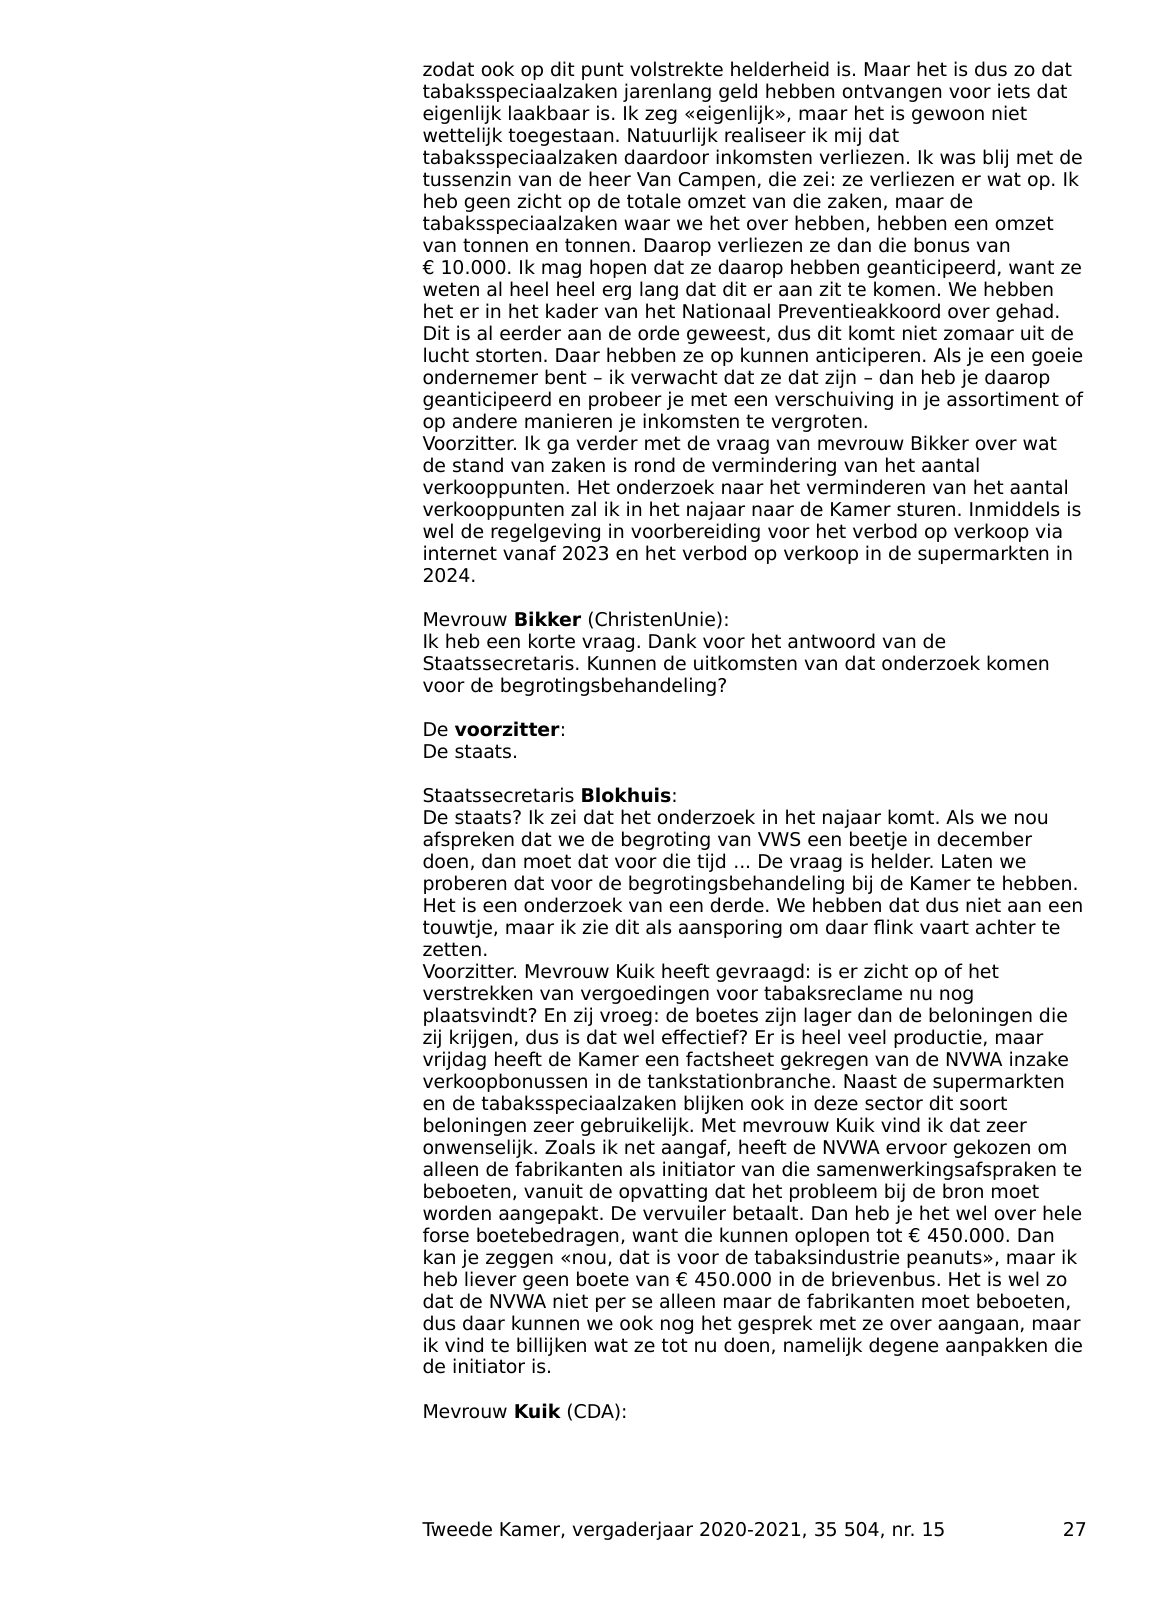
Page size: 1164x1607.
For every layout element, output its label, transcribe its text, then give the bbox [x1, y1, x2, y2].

text De staats. [422, 741, 1087, 763]
text De voorzitter: [422, 719, 1087, 741]
text Voorzitter. Mevrouw Kuik heeft gevraagd: is er zicht op of het verstrekken van vergoedingen voor tabaksreclame nu nog plaatsvindt? En zij vroeg: de boetes zijn lager dan de beloningen die zij krijgen, dus is dat wel effectief? Er is heel veel productie, maar vrijdag heeft de Kamer een factsheet gekregen van de NVWA inzake verkoopbonussen in de tankstationbranche. Naast de supermarkten en de tabaksspeciaalzaken blijken ook in deze sector dit soort beloningen zeer gebruikelijk. Met mevrouw Kuik vind ik dat zeer onwenselijk. Zoals ik net aangaf, heeft de NVWA ervoor gekozen om alleen de fabrikanten als initiator van die samenwerkingsafspraken te beboeten, vanuit de opvatting dat het probleem bij de bron moet worden aangepakt. De vervuiler betaalt. Dan heb je het wel over hele forse boetebedragen, want die kunnen oplopen tot € 450.000. Dan kan je zeggen «nou, dat is voor de tabaksindustrie peanuts», maar ik heb liever geen boete van € 450.000 in de brievenbus. Het is wel zo dat de NVWA niet per se alleen maar de fabrikanten moet beboeten, dus daar kunnen we ook nog het gesprek met ze over aangaan, maar ik vind te billijken wat ze tot nu doen, namelijk degene aanpakken die de initiator is. [422, 961, 1087, 1378]
text Ik heb een korte vraag. Dank voor het antwoord van de Staatssecretaris. Kunnen de uitkomsten van dat onderzoek komen voor de begrotingsbehandeling? [422, 631, 1087, 697]
text Mevrouw Bikker (ChristenUnie): [422, 609, 1087, 631]
text Mevrouw Kuik (CDA): [422, 1401, 1087, 1423]
text zodat ook op dit punt volstrekte helderheid is. Maar het is dus zo dat tabaksspeciaalzaken jarenlang geld hebben ontvangen voor iets dat eigenlijk laakbaar is. Ik zeg «eigenlijk», maar het is gewoon niet wettelijk toegestaan. Natuurlijk realiseer ik mij dat tabaksspeciaalzaken daardoor inkomsten verliezen. Ik was blij met de tussenzin van de heer Van Campen, die zei: ze verliezen er wat op. Ik heb geen zicht op de totale omzet van die zaken, maar de tabaksspeciaalzaken waar we het over hebben, hebben een omzet van tonnen en tonnen. Daarop verliezen ze dan die bonus van € 10.000. Ik mag hopen dat ze daarop hebben geanticipeerd, want ze weten al heel heel erg lang dat dit er aan zit te komen. We hebben het er in het kader van het Nationaal Preventieakkoord over gehad. Dit is al eerder aan de orde geweest, dus dit komt niet zomaar uit de lucht storten. Daar hebben ze op kunnen anticiperen. Als je een goeie ondernemer bent – ik verwacht dat ze dat zijn – dan heb je daarop geanticipeerd en probeer je met een verschuiving in je assortiment of op andere manieren je inkomsten te vergroten. [422, 59, 1087, 433]
text De staats? Ik zei dat het onderzoek in het najaar komt. Als we nou afspreken dat we de begroting van VWS een beetje in december doen, dan moet dat voor die tijd ... De vraag is helder. Laten we proberen dat voor de begrotingsbehandeling bij de Kamer te hebben. Het is een onderzoek van een derde. We hebben dat dus niet aan een touwtje, maar ik zie dit als aansporing om daar flink vaart achter te zetten. [422, 807, 1087, 961]
text Staatssecretaris Blokhuis: [422, 785, 1087, 807]
text Voorzitter. Ik ga verder met de vraag van mevrouw Bikker over wat de stand van zaken is rond de vermindering van het aantal verkooppunten. Het onderzoek naar het verminderen van het aantal verkooppunten zal ik in het najaar naar de Kamer sturen. Inmiddels is wel de regelgeving in voorbereiding voor het verbod op verkoop via internet vanaf 2023 en het verbod op verkoop in de supermarkten in 2024. [422, 433, 1087, 587]
